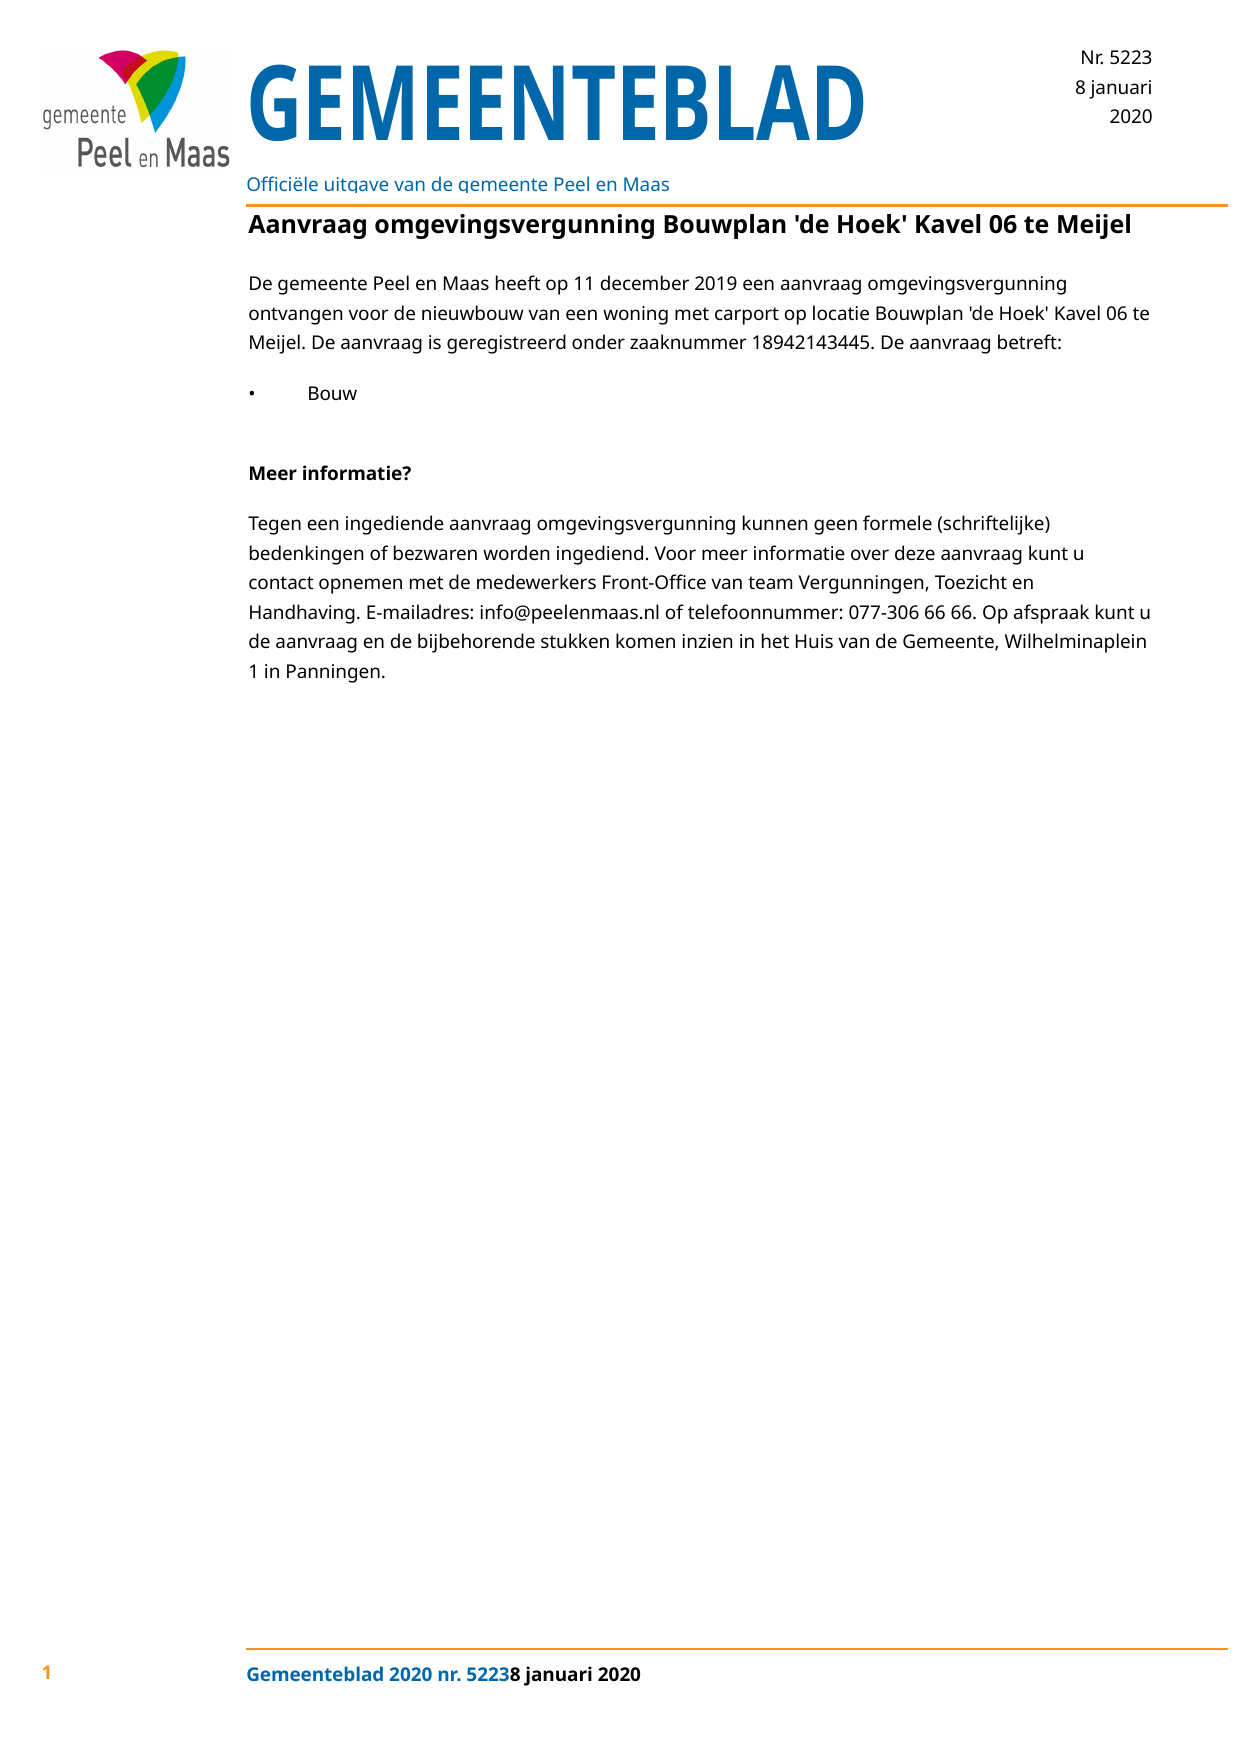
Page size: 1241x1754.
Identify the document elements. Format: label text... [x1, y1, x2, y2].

picture [41, 47, 231, 172]
text Meer informatie? [248, 460, 1152, 486]
text De gemeente Peel en Maas heeft op 11 december 2019 een aanvraag omgevingsvergunning ontvangen voor de nieuwbouw van een woning met carport op locatie Bouwplan 'de Hoek' Kavel 06 te Meijel. De aanvraag is geregistreerd onder zaaknummer 18942143445. De aanvraag betreft: [248, 270, 1152, 355]
list Bouw [248, 380, 1152, 406]
text Tegen een ingediende aanvraag omgevingsvergunning kunnen geen formele (schriftelijke) bedenkingen of bezwaren worden ingediend. Voor meer informatie over deze aanvraag kunt u contact opnemen met de medewerkers Front-Office van team Vergunningen, Toezicht en Handhaving. E-mailadres: info@peelenmaas.nl of telefoonnummer: 077-306 66 66. Op afspraak kunt u de aanvraag en de bijbehorende stukken komen inzien in het Huis van de Gemeente, Wilhelminaplein 1 in Panningen. [248, 510, 1152, 684]
text Aanvraag omgevingsvergunning Bouwplan 'de Hoek' Kavel 06 te Meijel [248, 207, 1152, 241]
